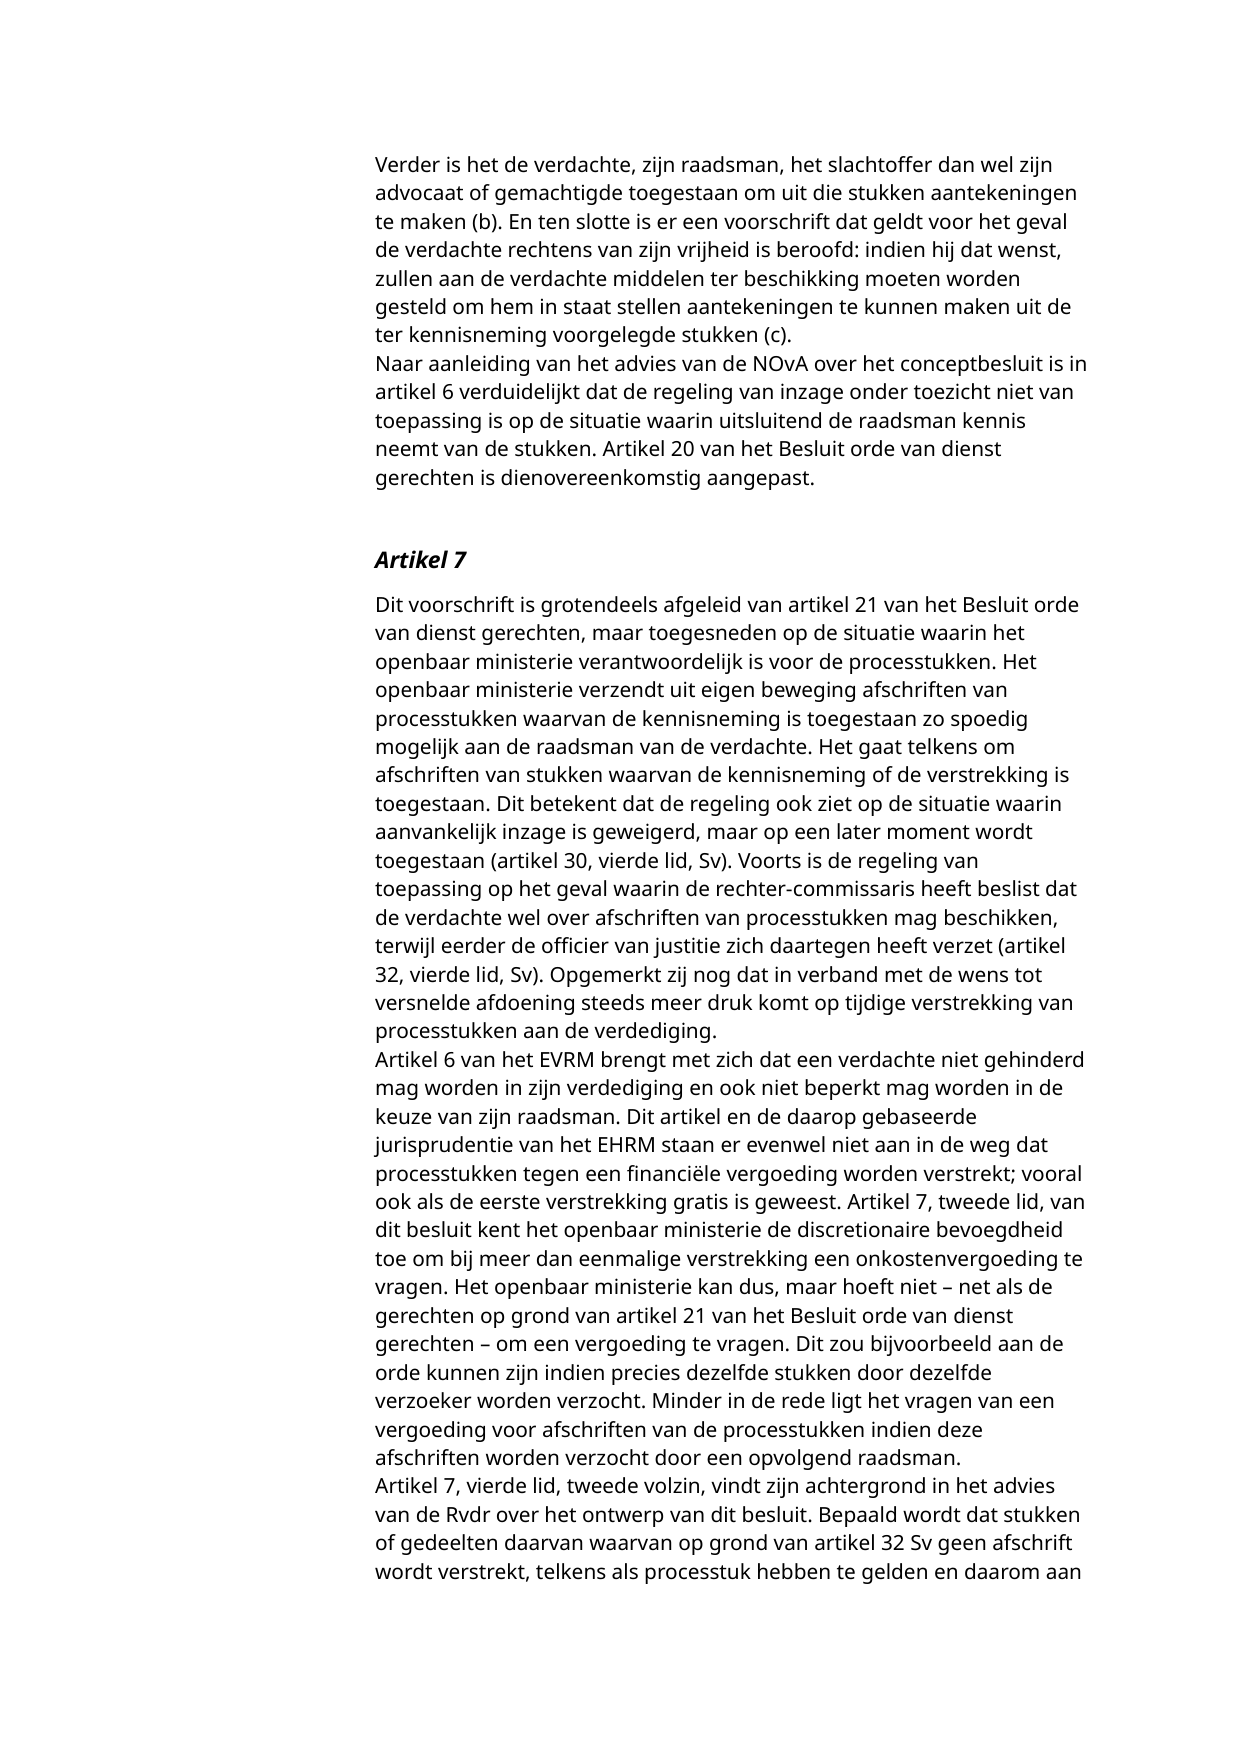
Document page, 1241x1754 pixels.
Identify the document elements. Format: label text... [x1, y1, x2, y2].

text Artikel 7, vierde lid, tweede volzin, vindt zijn achtergrond in het advies van de Rvdr over het ontwerp van dit besluit. Bepaald wordt dat stukken of gedeelten daarvan waarvan op grond van artikel 32 Sv geen afschrift wordt verstrekt, telkens als processtuk hebben te gelden en daarom aan [375, 1472, 1090, 1585]
text Artikel 6 van het EVRM brengt met zich dat een verdachte niet gehinderd mag worden in zijn verdediging en ook niet beperkt mag worden in de keuze van zijn raadsman. Dit artikel en de daarop gebaseerde jurisprudentie van het EHRM staan er evenwel niet aan in de weg dat processtukken tegen een financiële vergoeding worden verstrekt; vooral ook als de eerste verstrekking gratis is geweest. Artikel 7, tweede lid, van dit besluit kent het openbaar ministerie de discretionaire bevoegdheid toe om bij meer dan eenmalige verstrekking een onkostenvergoeding te vragen. Het openbaar ministerie kan dus, maar hoeft niet – net als de gerechten op grond van artikel 21 van het Besluit orde van dienst gerechten – om een vergoeding te vragen. Dit zou bijvoorbeeld aan de orde kunnen zijn indien precies dezelfde stukken door dezelfde verzoeker worden verzocht. Minder in de rede ligt het vragen van een vergoeding voor afschriften van de processtukken indien deze afschriften worden verzocht door een opvolgend raadsman. [375, 1045, 1090, 1472]
text Naar aanleiding van het advies van de NOvA over het conceptbesluit is in artikel 6 verduidelijkt dat de regeling van inzage onder toezicht niet van toepassing is op de situatie waarin uitsluitend de raadsman kennis neemt van de stukken. Artikel 20 van het Besluit orde van dienst gerechten is dienovereenkomstig aangepast. [375, 349, 1090, 491]
text Dit voorschrift is grotendeels afgeleid van artikel 21 van het Besluit orde van dienst gerechten, maar toegesneden op de situatie waarin het openbaar ministerie verantwoordelijk is voor de processtukken. Het openbaar ministerie verzendt uit eigen beweging afschriften van processtukken waarvan de kennisneming is toegestaan zo spoedig mogelijk aan de raadsman van de verdachte. Het gaat telkens om afschriften van stukken waarvan de kennisneming of de verstrekking is toegestaan. Dit betekent dat de regeling ook ziet op de situatie waarin aanvankelijk inzage is geweigerd, maar op een later moment wordt toegestaan (artikel 30, vierde lid, Sv). Voorts is de regeling van toepassing op het geval waarin de rechter-commissaris heeft beslist dat de verdachte wel over afschriften van processtukken mag beschikken, terwijl eerder de officier van justitie zich daartegen heeft verzet (artikel 32, vierde lid, Sv). Opgemerkt zij nog dat in verband met de wens tot versnelde afdoening steeds meer druk komt op tijdige verstrekking van processtukken aan de verdediging. [375, 590, 1090, 1045]
subtitle Artikel 7 [375, 544, 1090, 575]
text Verder is het de verdachte, zijn raadsman, het slachtoffer dan wel zijn advocaat of gemachtigde toegestaan om uit die stukken aantekeningen te maken (b). En ten slotte is er een voorschrift dat geldt voor het geval de verdachte rechtens van zijn vrijheid is beroofd: indien hij dat wenst, zullen aan de verdachte middelen ter beschikking moeten worden gesteld om hem in staat stellen aantekeningen te kunnen maken uit de ter kennisneming voorgelegde stukken (c). [375, 150, 1090, 349]
